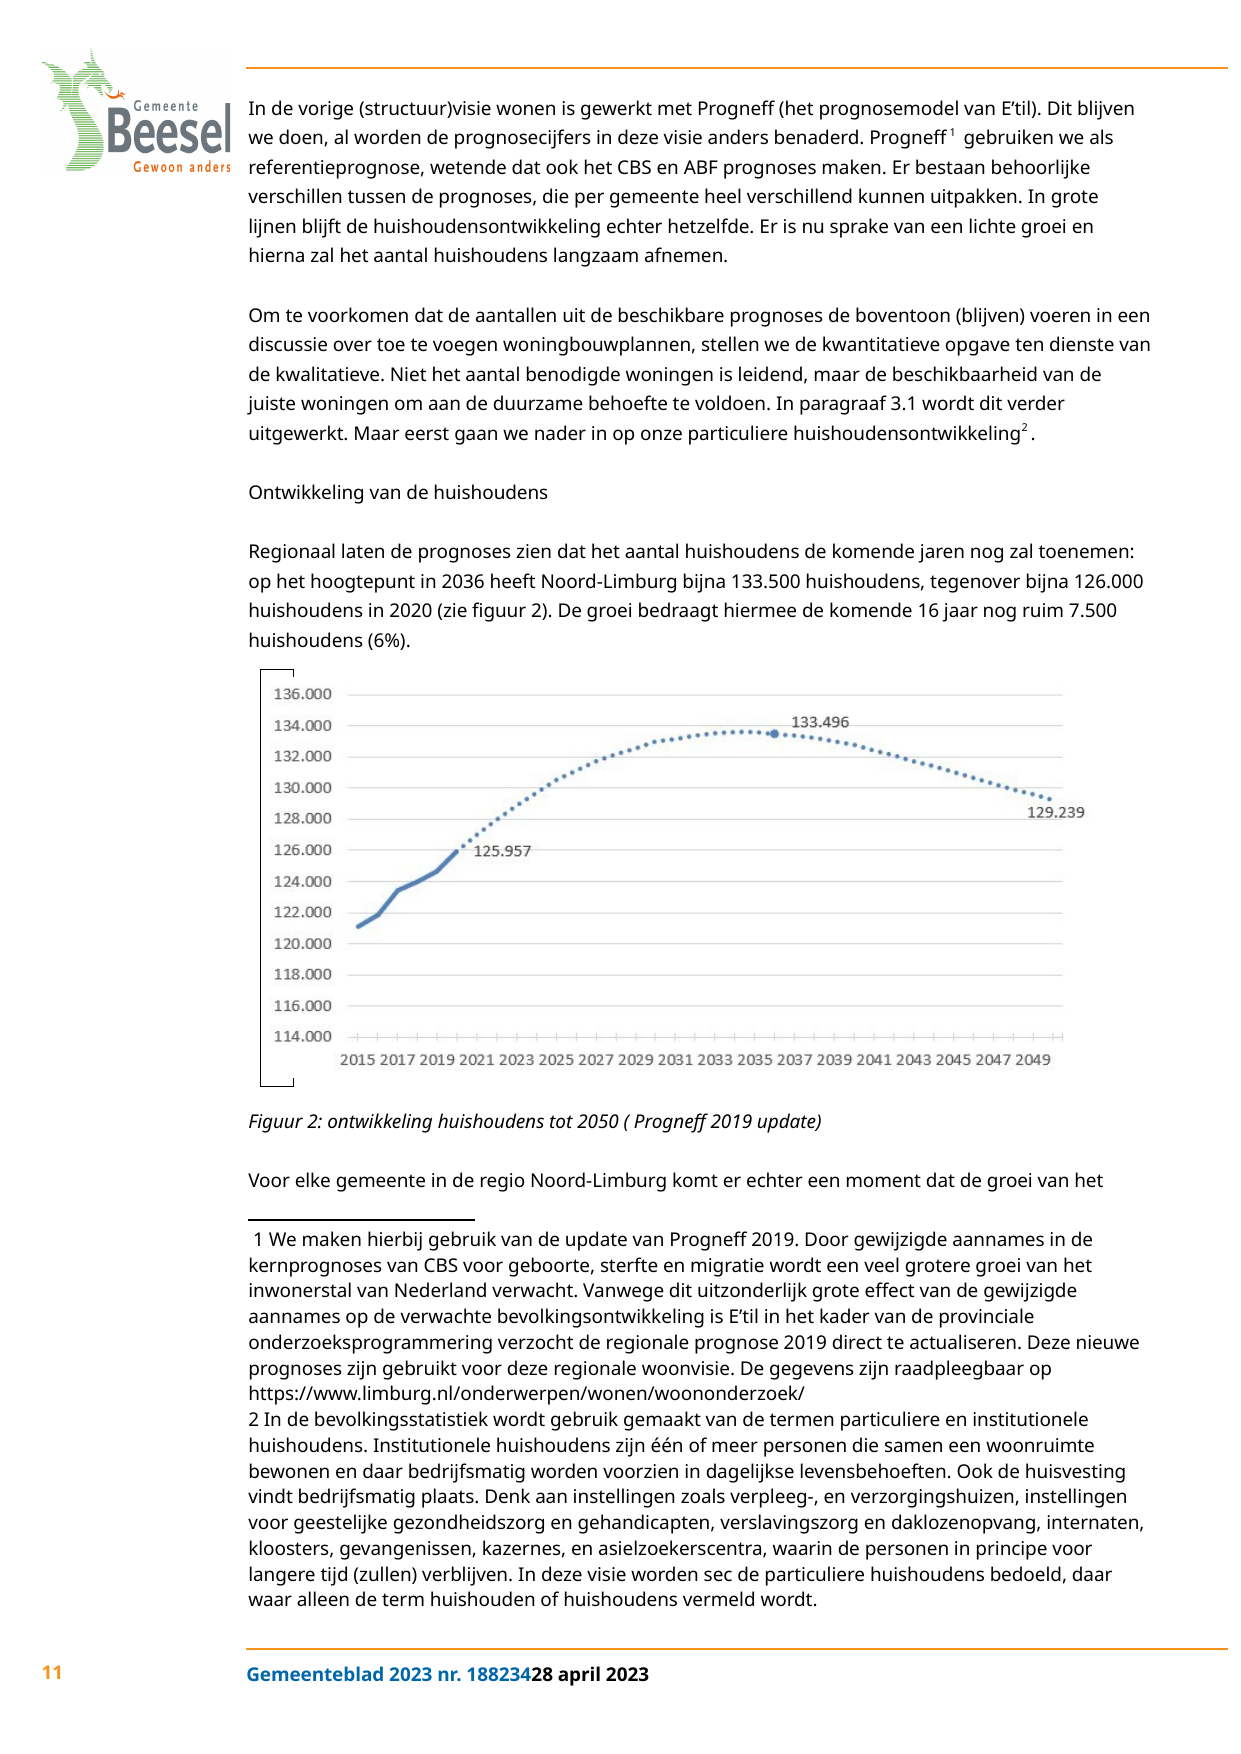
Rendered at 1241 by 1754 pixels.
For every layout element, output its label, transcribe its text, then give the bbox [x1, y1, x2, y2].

picture [41, 47, 231, 172]
text We maken hierbij gebruik van de update van Progneff 2019. Door gewijzigde aannames in de kernprognoses van CBS voor geboorte, sterfte en migratie wordt een veel grotere groei van het inwonerstal van Nederland verwacht. Vanwege dit uitzonderlijk grote effect van de gewijzigde aannames op de verwachte bevolkingsontwikkeling is E’til in het kader van de provinciale onderzoeksprogrammering verzocht de regionale prognose 2019 direct te actualiseren. Deze nieuwe prognoses zijn gebruikt voor deze regionale woonvisie. De gegevens zijn raadpleegbaar op https://www.limburg.nl/onderwerpen/wonen/woononderzoek/ [248, 1226, 1152, 1406]
text Om te voorkomen dat de aantallen uit de beschikbare prognoses de boventoon (blijven) voeren in een discussie over toe te voegen woningbouwplannen, stellen we de kwantitatieve opgave ten dienste van de kwalitatieve. Niet het aantal benodigde woningen is leidend, maar de beschikbaarheid van de juiste woningen om aan de duurzame behoefte te voldoen. In paragraaf 3.1 wordt dit verder uitgewerkt. Maar eerst gaan we nader in op onze particuliere huishoudensontwikkeling. [248, 302, 1152, 446]
text In de bevolkingsstatistiek wordt gebruik gemaakt van de termen particuliere en institutionele huishoudens. Institutionele huishoudens zijn één of meer personen die samen een woonruimte bewonen en daar bedrijfsmatig worden voorzien in dagelijkse levensbehoeften. Ook de huisvesting vindt bedrijfsmatig plaats. Denk aan instellingen zoals verpleeg-, en verzorgingshuizen, instellingen voor geestelijke gezondheidszorg en gehandicapten, verslavingszorg en daklozenopvang, internaten, kloosters, gevangenissen, kazernes, en asielzoekerscentra, waarin de personen in principe voor langere tijd (zullen) verblijven. In deze visie worden sec de particuliere huishoudens bedoeld, daar waar alleen de term huishouden of huishoudens vermeld wordt. [248, 1406, 1152, 1612]
text Regionaal laten de prognoses zien dat het aantal huishoudens de komende jaren nog zal toenemen: op het hoogtepunt in 2036 heeft Noord-Limburg bijna 133.500 huishoudens, tegenover bijna 126.000 huishoudens in 2020 (zie figuur 2). De groei bedraagt hiermee de komende 16 jaar nog ruim 7.500 huishoudens (6%). [248, 538, 1152, 653]
text In de vorige (structuur)visie wonen is gewerkt met Progneff (het prognosemodel van E’til). Dit blijven we doen, al worden de prognosecijfers in deze visie anders benaderd. Progneff gebruiken we als referentieprognose, wetende dat ook het CBS en ABF prognoses maken. Er bestaan behoorlijke verschillen tussen de prognoses, die per gemeente heel verschillend kunnen uitpakken. In grote lijnen blijft de huishoudensontwikkeling echter hetzelfde. Er is nu sprake van een lichte groei en hierna zal het aantal huishoudens langzaam afnemen. [248, 95, 1152, 268]
picture [268, 677, 1096, 1078]
text Ontwikkeling van de huishoudens [248, 479, 1152, 505]
text Voor elke gemeente in de regio Noord-Limburg komt er echter een moment dat de groei van het [248, 1167, 1152, 1193]
text Figuur 2: ontwikkeling huishoudens tot 2050 ( Progneff 2019 update) [248, 1108, 1152, 1133]
